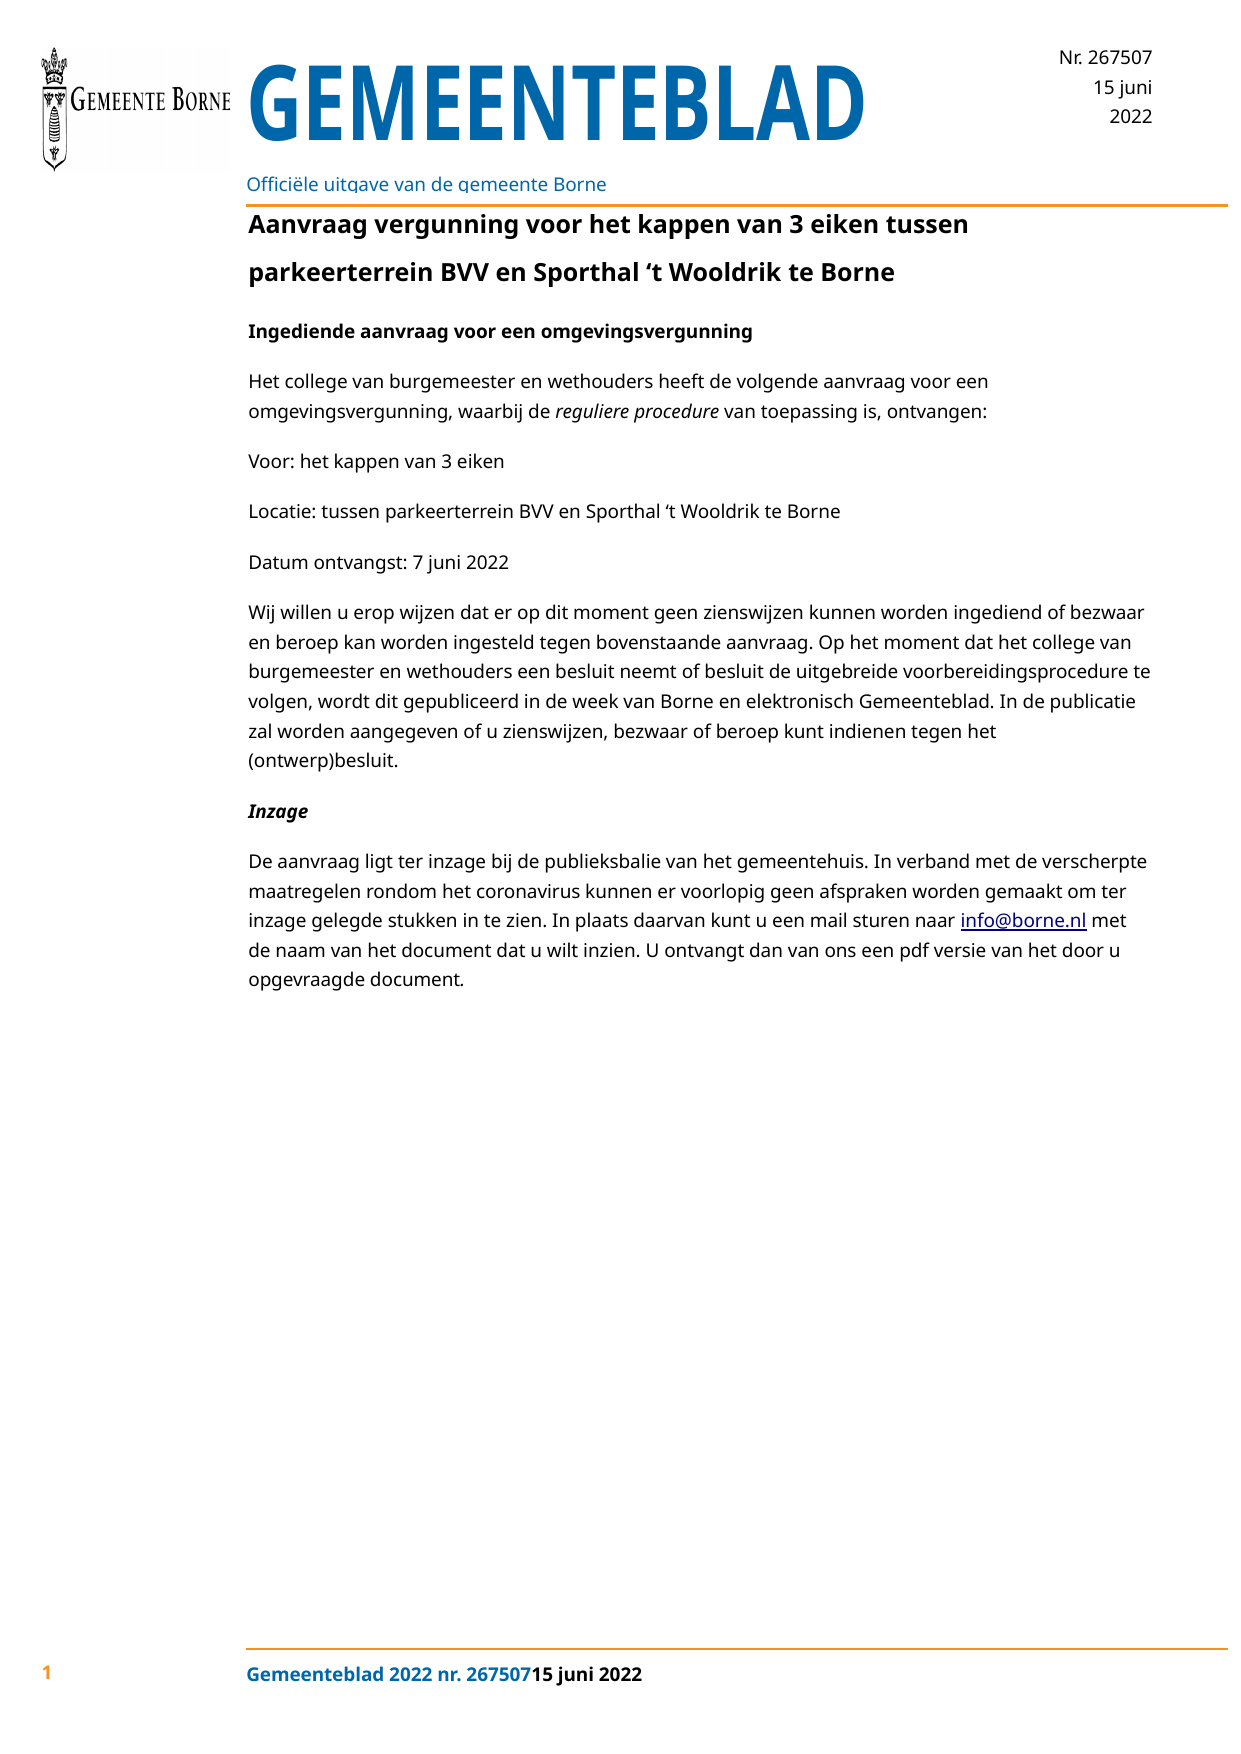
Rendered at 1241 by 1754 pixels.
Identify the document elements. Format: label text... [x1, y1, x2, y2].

text Locatie: tussen parkeerterrein BVV en Sporthal ‘t Wooldrik te Borne [248, 499, 1152, 524]
text Datum ontvangst: 7 juni 2022 [248, 549, 1152, 575]
text Ingediende aanvraag voor een omgevingsvergunning [248, 318, 1152, 344]
text De aanvraag ligt ter inzage bij de publieksbalie van het gemeentehuis. In verband met de verscherpte maatregelen rondom het coronavirus kunnen er voorlopig geen afspraken worden gemaakt om ter inzage gelegde stukken in te zien. In plaats daarvan kunt u een mail sturen naar info@borne.nl met de naam van het document dat u wilt inzien. U ontvangt dan van ons een pdf versie van het door u opgevraagde document. [248, 848, 1152, 992]
text Voor: het kappen van 3 eiken [248, 448, 1152, 474]
picture [41, 47, 231, 172]
text Wij willen u erop wijzen dat er op dit moment geen zienswijzen kunnen worden ingediend of bezwaar en beroep kan worden ingesteld tegen bovenstaande aanvraag. Op het moment dat het college van burgemeester en wethouders een besluit neemt of besluit de uitgebreide voorbereidingsprocedure te volgen, wordt dit gepubliceerd in de week van Borne en elektronisch Gemeenteblad. In de publicatie zal worden aangegeven of u zienswijzen, bezwaar of beroep kunt indienen tegen het (ontwerp)besluit. [248, 599, 1152, 773]
text Het college van burgemeester en wethouders heeft de volgende aanvraag voor een omgevingsvergunning, waarbij de reguliere procedure van toepassing is, ontvangen: [248, 368, 1152, 424]
text Inzage [248, 798, 1152, 824]
text Aanvraag vergunning voor het kappen van 3 eiken tussen parkeerterrein BVV en Sporthal ‘t Wooldrik te Borne [248, 207, 1152, 288]
